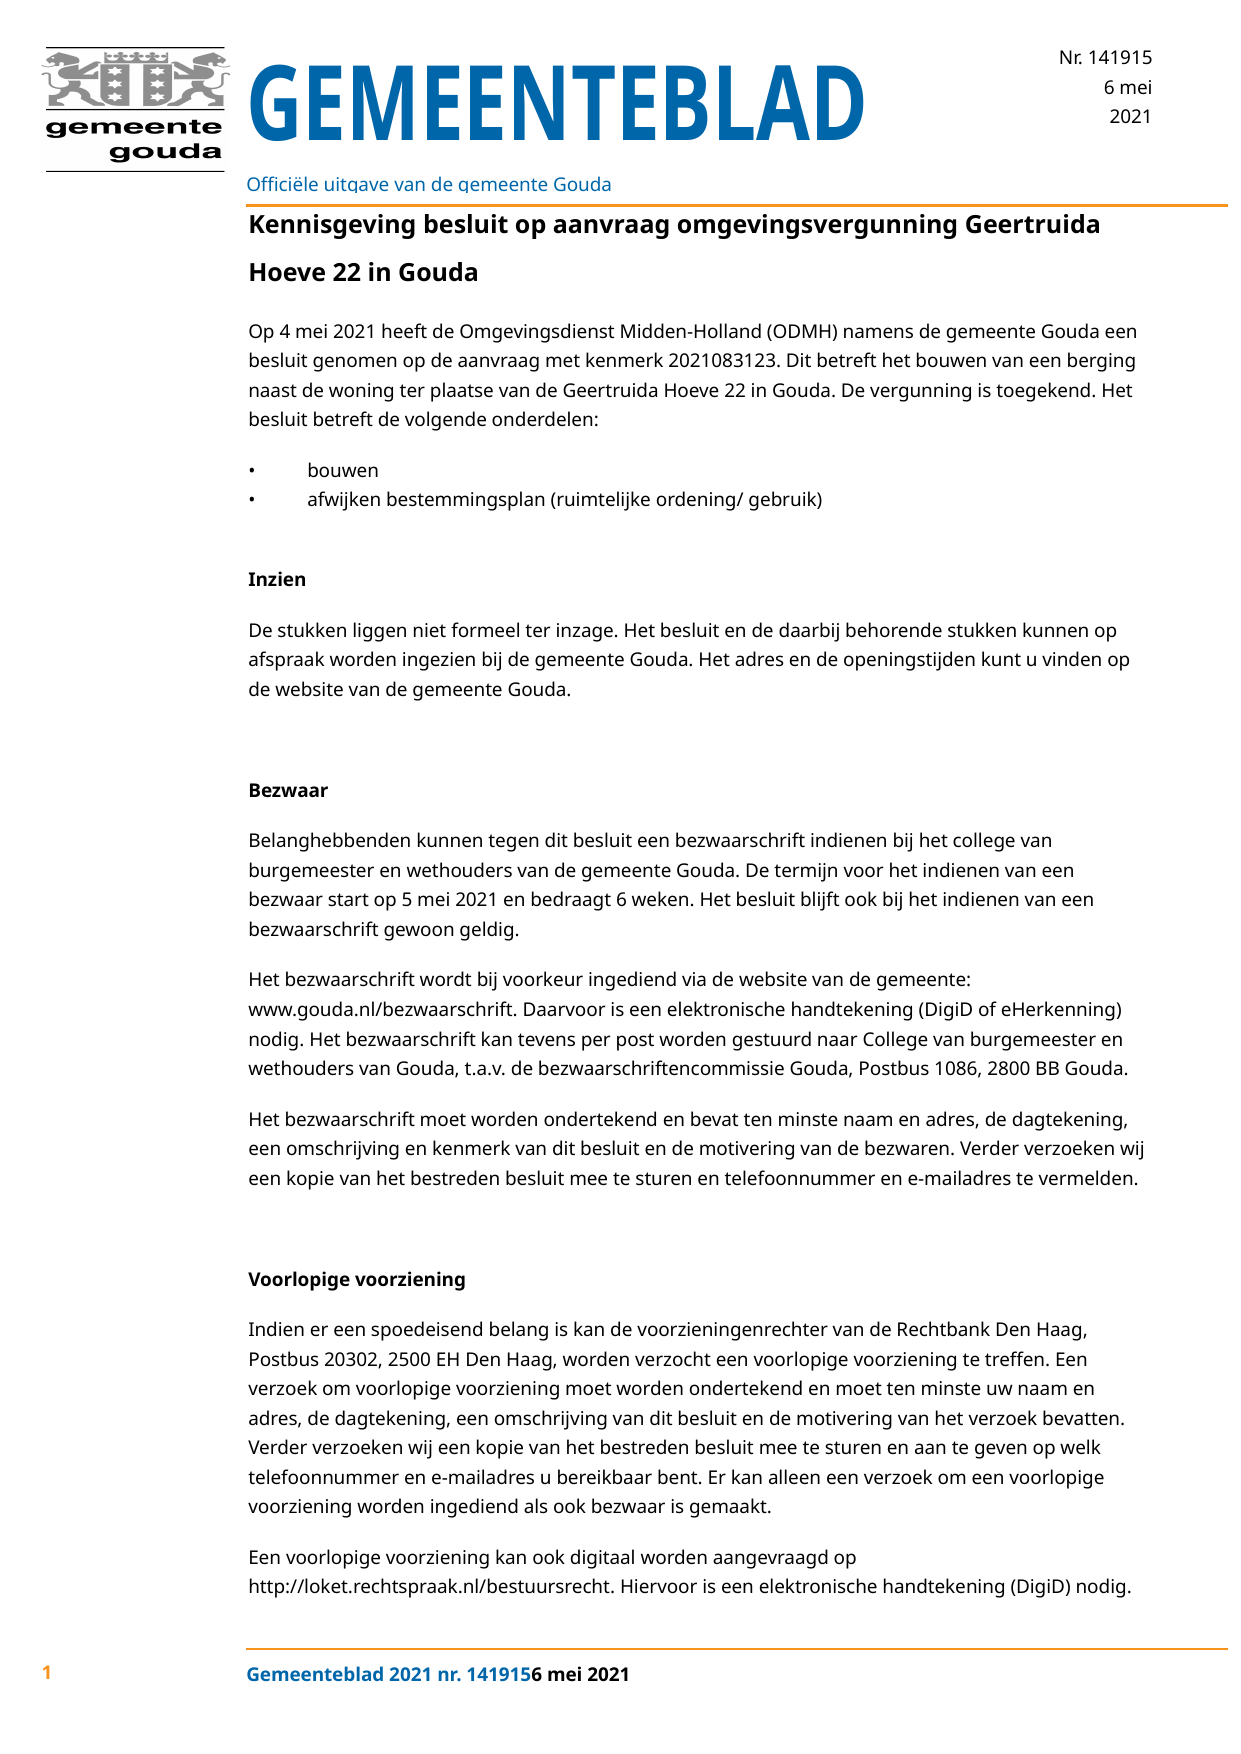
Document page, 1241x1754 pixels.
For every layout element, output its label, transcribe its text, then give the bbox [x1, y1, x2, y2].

text Belanghebbenden kunnen tegen dit besluit een bezwaarschrift indienen bij het college van burgemeester en wethouders van de gemeente Gouda. De termijn voor het indienen van een bezwaar start op 5 mei 2021 en bedraagt 6 weken. Het besluit blijft ook bij het indienen van een bezwaarschrift gewoon geldig. [248, 827, 1152, 942]
text Voorlopige voorziening [248, 1266, 1152, 1292]
text Indien er een spoedeisend belang is kan de voorzieningenrechter van de Rechtbank Den Haag, Postbus 20302, 2500 EH Den Haag, worden verzocht een voorlopige voorziening te treffen. Een verzoek om voorlopige voorziening moet worden ondertekend en moet ten minste uw naam en adres, de dagtekening, een omschrijving van dit besluit en de motivering van het verzoek bevatten. Verder verzoeken wij een kopie van het bestreden besluit mee te sturen en aan te geven op welk telefoonnummer en e-mailadres u bereikbaar bent. Er kan alleen een verzoek om een voorlopige voorziening worden ingediend als ook bezwaar is gemaakt. [248, 1316, 1152, 1519]
text Een voorlopige voorziening kan ook digitaal worden aangevraagd op http://loket.rechtspraak.nl/bestuursrecht. Hiervoor is een elektronische handtekening (DigiD) nodig. [248, 1544, 1152, 1599]
text Inzien [248, 567, 1152, 592]
text Het bezwaarschrift moet worden ondertekend en bevat ten minste naam en adres, de dagtekening, een omschrijving en kenmerk van dit besluit en de motivering van de bezwaren. Verder verzoeken wij een kopie van het bestreden besluit mee te sturen en telefoonnummer en e-mailadres te vermelden. [248, 1106, 1152, 1191]
text Kennisgeving besluit op aanvraag omgevingsvergunning Geertruida Hoeve 22 in Gouda [248, 207, 1152, 288]
text Op 4 mei 2021 heeft de Omgevingsdienst Midden-Holland (ODMH) namens de gemeente Gouda een besluit genomen op de aanvraag met kenmerk 2021083123. Dit betreft het bouwen van een berging naast de woning ter plaatse van de Geertruida Hoeve 22 in Gouda. De vergunning is toegekend. Het besluit betreft de volgende onderdelen: [248, 318, 1152, 432]
list bouwen [248, 457, 1152, 483]
text Bezwaar [248, 777, 1152, 803]
list afwijken bestemmingsplan (ruimtelijke ordening/ gebruik) [248, 487, 1152, 512]
text De stukken liggen niet formeel ter inzage. Het besluit en de daarbij behorende stukken kunnen op afspraak worden ingezien bij de gemeente Gouda. Het adres en de openingstijden kunt u vinden op de website van de gemeente Gouda. [248, 617, 1152, 702]
text Het bezwaarschrift wordt bij voorkeur ingediend via de website van de gemeente: www.gouda.nl/bezwaarschrift. Daarvoor is een elektronische handtekening (DigiD of eHerkenning) nodig. Het bezwaarschrift kan tevens per post worden gestuurd naar College van burgemeester en wethouders van Gouda, t.a.v. de bezwaarschriftencommissie Gouda, Postbus 1086, 2800 BB Gouda. [248, 967, 1152, 1081]
picture [41, 47, 231, 172]
